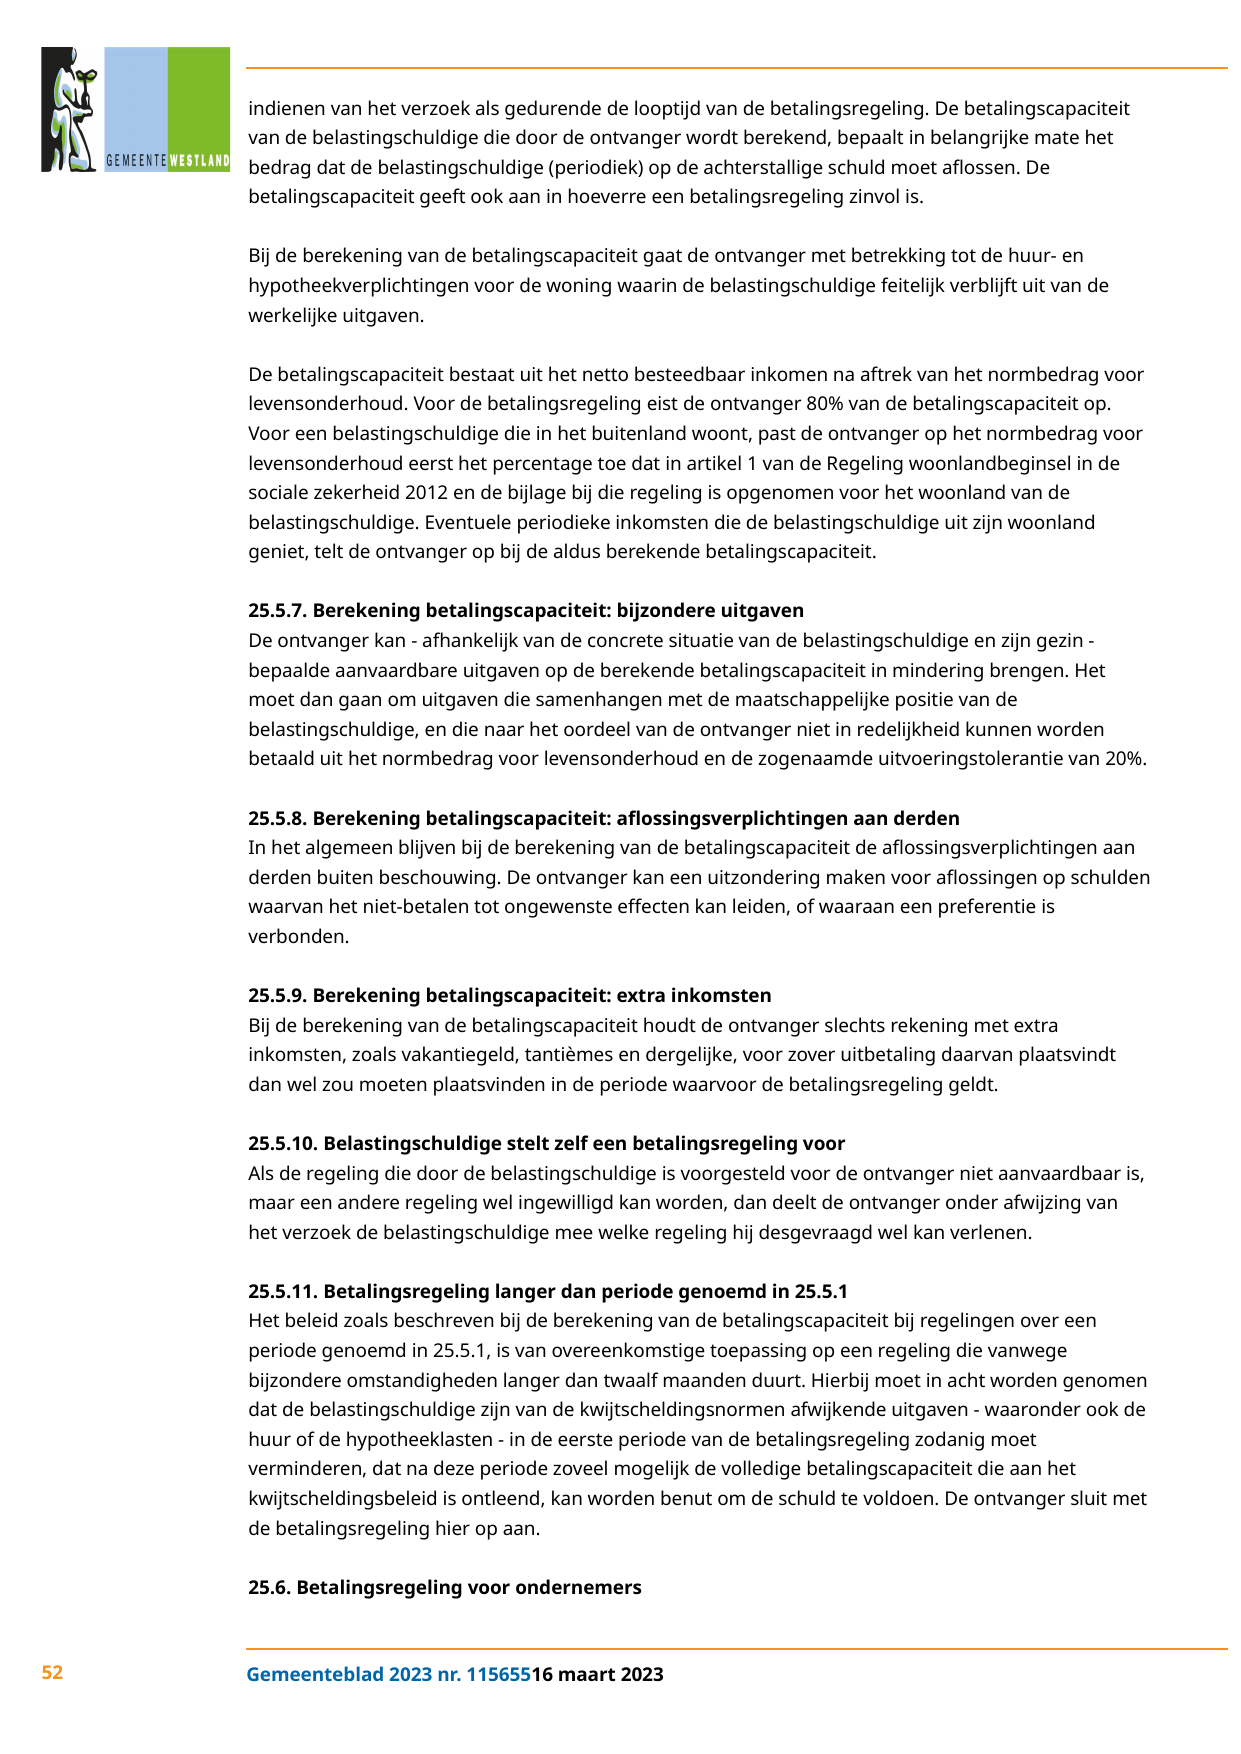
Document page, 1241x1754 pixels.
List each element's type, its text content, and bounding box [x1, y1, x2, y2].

text 25.5.9. Berekening betalingscapaciteit: extra inkomsten [248, 982, 1152, 1008]
text 25.5.8. Berekening betalingscapaciteit: aflossingsverplichtingen aan derden [248, 805, 1152, 831]
text 25.5.10. Belastingschuldige stelt zelf een betalingsregeling voor [248, 1130, 1152, 1156]
picture [41, 47, 231, 172]
text indienen van het verzoek als gedurende de looptijd van de betalingsregeling. De betalingscapaciteit van de belastingschuldige die door de ontvanger wordt berekend, bepaalt in belangrijke mate het bedrag dat de belastingschuldige (periodiek) op de achterstallige schuld moet aflossen. De betalingscapaciteit geeft ook aan in hoeverre een betalingsregeling zinvol is. [248, 95, 1152, 209]
text De betalingscapaciteit bestaat uit het netto besteedbaar inkomen na aftrek van het normbedrag voor levensonderhoud. Voor de betalingsregeling eist de ontvanger 80% van de betalingscapaciteit op. Voor een belastingschuldige die in het buitenland woont, past de ontvanger op het normbedrag voor levensonderhoud eerst het percentage toe dat in artikel 1 van de Regeling woonlandbeginsel in de sociale zekerheid 2012 en de bijlage bij die regeling is opgenomen voor het woonland van de belastingschuldige. Eventuele periodieke inkomsten die de belastingschuldige uit zijn woonland geniet, telt de ontvanger op bij de aldus berekende betalingscapaciteit. [248, 361, 1152, 564]
text Het beleid zoals beschreven bij de berekening van de betalingscapaciteit bij regelingen over een periode genoemd in 25.5.1, is van overeenkomstige toepassing op een regeling die vanwege bijzondere omstandigheden langer dan twaalf maanden duurt. Hierbij moet in acht worden genomen dat de belastingschuldige zijn van de kwijtscheldingsnormen afwijkende uitgaven - waaronder ook de huur of de hypotheeklasten - in de eerste periode van de betalingsregeling zodanig moet verminderen, dat na deze periode zoveel mogelijk de volledige betalingscapaciteit die aan het kwijtscheldingsbeleid is ontleend, kan worden benut om de schuld te voldoen. De ontvanger sluit met de betalingsregeling hier op aan. [248, 1308, 1152, 1541]
text Als de regeling die door de belastingschuldige is voorgesteld voor de ontvanger niet aanvaardbaar is, maar een andere regeling wel ingewilligd kan worden, dan deelt de ontvanger onder afwijzing van het verzoek de belastingschuldige mee welke regeling hij desgevraagd wel kan verlenen. [248, 1160, 1152, 1245]
text In het algemeen blijven bij de berekening van de betalingscapaciteit de aflossingsverplichtingen aan derden buiten beschouwing. De ontvanger kan een uitzondering maken voor aflossingen op schulden waarvan het niet-betalen tot ongewenste effecten kan leiden, of waaraan een preferentie is verbonden. [248, 834, 1152, 949]
text 25.6. Betalingsregeling voor ondernemers [248, 1574, 1152, 1600]
text 25.5.11. Betalingsregeling langer dan periode genoemd in 25.5.1 [248, 1278, 1152, 1304]
text De ontvanger kan - afhankelijk van de concrete situatie van de belastingschuldige en zijn gezin - bepaalde aanvaardbare uitgaven op de berekende betalingscapaciteit in mindering brengen. Het moet dan gaan om uitgaven die samenhangen met de maatschappelijke positie van de belastingschuldige, en die naar het oordeel van de ontvanger niet in redelijkheid kunnen worden betaald uit het normbedrag voor levensonderhoud en de zogenaamde uitvoeringstolerantie van 20%. [248, 627, 1152, 771]
text Bij de berekening van de betalingscapaciteit gaat de ontvanger met betrekking tot de huur- en hypotheekverplichtingen voor de woning waarin de belastingschuldige feitelijk verblijft uit van de werkelijke uitgaven. [248, 243, 1152, 328]
text Bij de berekening van de betalingscapaciteit houdt de ontvanger slechts rekening met extra inkomsten, zoals vakantiegeld, tantièmes en dergelijke, voor zover uitbetaling daarvan plaatsvindt dan wel zou moeten plaatsvinden in de periode waarvoor de betalingsregeling geldt. [248, 1012, 1152, 1097]
text 25.5.7. Berekening betalingscapaciteit: bijzondere uitgaven [248, 598, 1152, 623]
